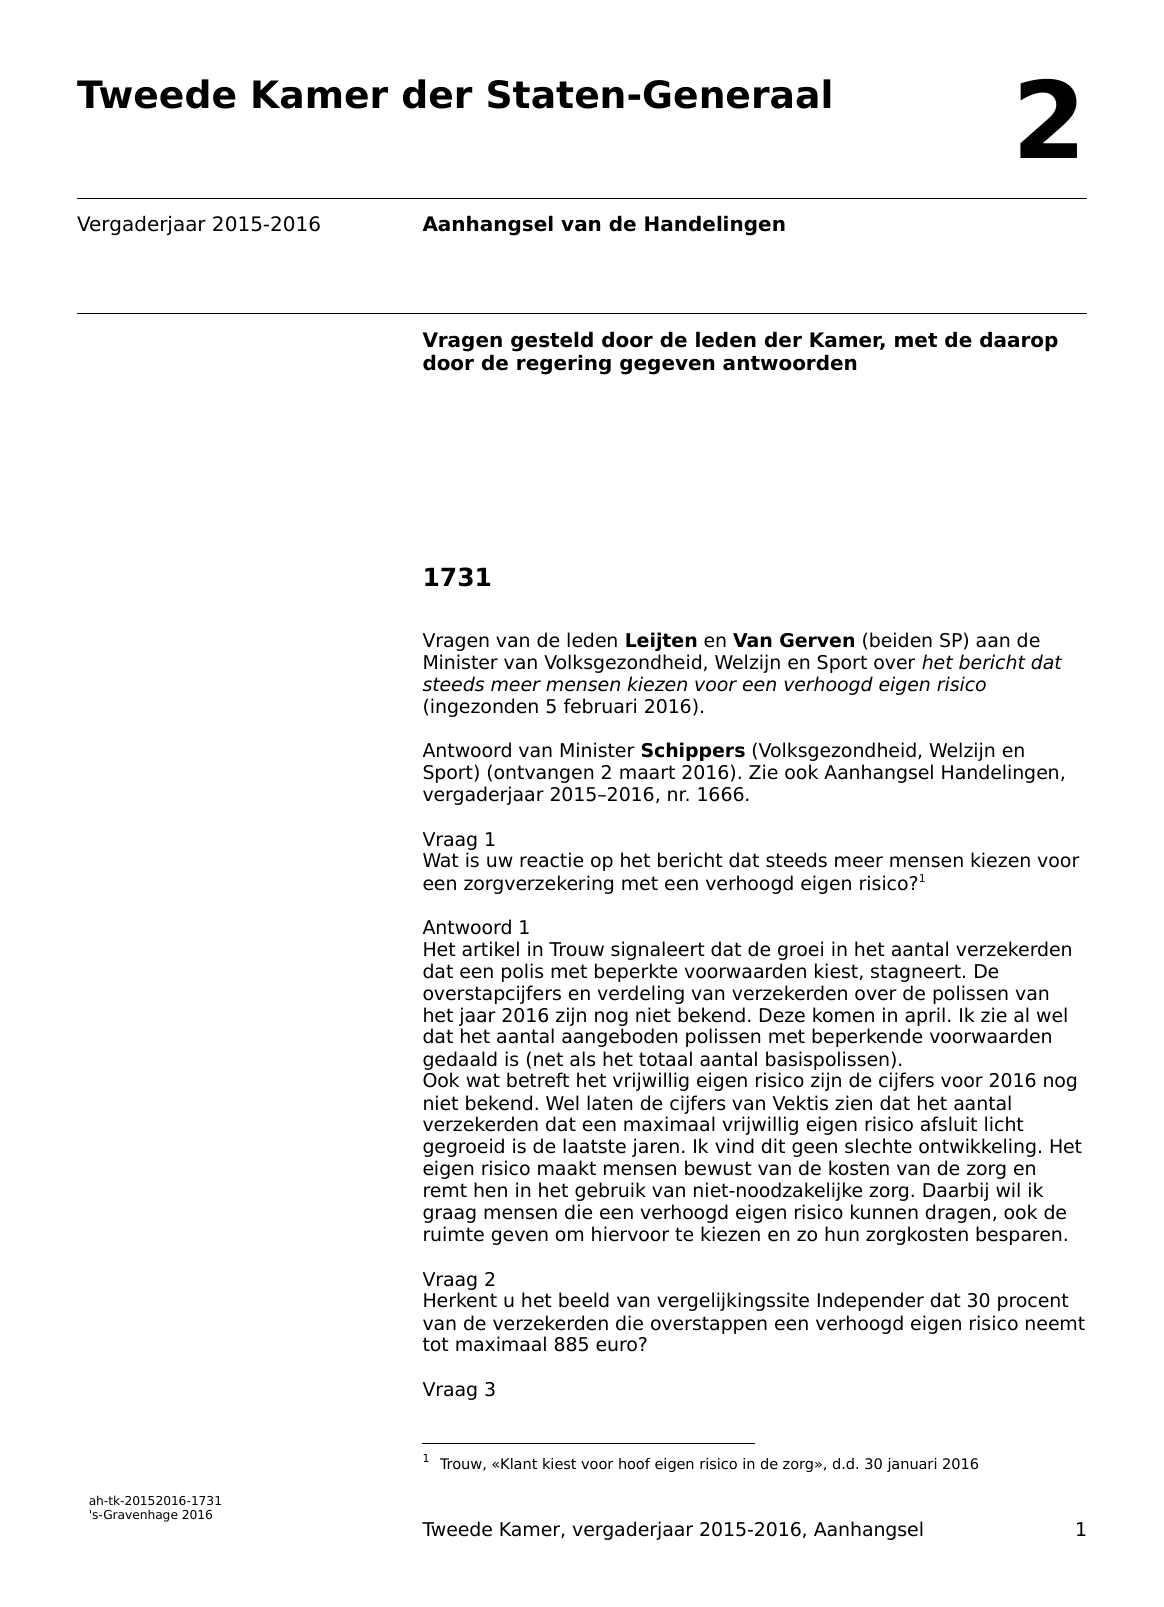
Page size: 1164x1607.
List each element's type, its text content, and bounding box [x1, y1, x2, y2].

text Antwoord van Minister Schippers (Volksgezondheid, Welzijn en Sport) (ontvangen 2 maart 2016). Zie ook Aanhangsel Handelingen, vergaderjaar 2015–2016, nr. 1666. [422, 740, 1087, 806]
text 's-Gravenhage 2016 [88, 1508, 323, 1522]
text ah-tk-20152016-1731 [88, 1494, 323, 1508]
text Herkent u het beeld van vergelijkingssite Independer dat 30 procent van de verzekerden die overstappen een verhoogd eigen risico neemt tot maximaal 885 euro? [422, 1290, 1087, 1356]
text Vraag 3 [422, 1378, 1087, 1401]
table_cell [77, 314, 422, 375]
text Ook wat betreft het vrijwillig eigen risico zijn de cijfers voor 2016 nog niet bekend. Wel laten de cijfers van Vektis zien dat het aantal verzekerden dat een maximaal vrijwillig eigen risico afsluit licht gegroeid is de laatste jaren. Ik vind dit geen slechte ontwikkeling. Het eigen risico maakt mensen bewust van de kosten van de zorg en remt hen in het gebruik van niet-noodzakelijke zorg. Daarbij wil ik graag mensen die een verhoogd eigen risico kunnen dragen, ook de ruimte geven om hiervoor te kiezen en zo hun zorgkosten besparen. [422, 1070, 1087, 1246]
text 1731 [422, 563, 1087, 592]
text Antwoord 1 [422, 917, 1087, 938]
text Vragen van de leden Leijten en Van Gerven (beiden SP) aan de Minister van Volksgezondheid, Welzijn en Sport over het bericht dat steeds meer mensen kiezen voor een verhoogd eigen risico (ingezonden 5 februari 2016). [422, 630, 1087, 718]
text Vraag 1 [422, 828, 1087, 850]
text Wat is uw reactie op het bericht dat steeds meer mensen kiezen voor een zorgverzekering met een verhoogd eigen risico? [422, 850, 1087, 894]
table_cell Vragen gesteld door de leden der Kamer, met de daarop door de regering gegeven antwoorden [422, 314, 1087, 375]
table_header 2 [886, 59, 1087, 198]
text Vraag 2 [422, 1268, 1087, 1290]
table_header Tweede Kamer der Staten-Generaal [77, 59, 886, 198]
text Het artikel in Trouw signaleert dat de groei in het aantal verzekerden dat een polis met beperkte voorwaarden kiest, stagneert. De overstapcijfers en verdeling van verzekerden over de polissen van het jaar 2016 zijn nog niet bekend. Deze komen in april. Ik zie al wel dat het aantal aangeboden polissen met beperkende voorwaarden gedaald is (net als het totaal aantal basispolissen). [422, 938, 1087, 1070]
table_cell Aanhangsel van de Handelingen [422, 199, 1087, 313]
text Trouw, «Klant kiest voor hoof eigen risico in de zorg», d.d. 30 januari 2016 [422, 1452, 1087, 1474]
table_cell Vergaderjaar 2015-2016 [77, 199, 422, 313]
